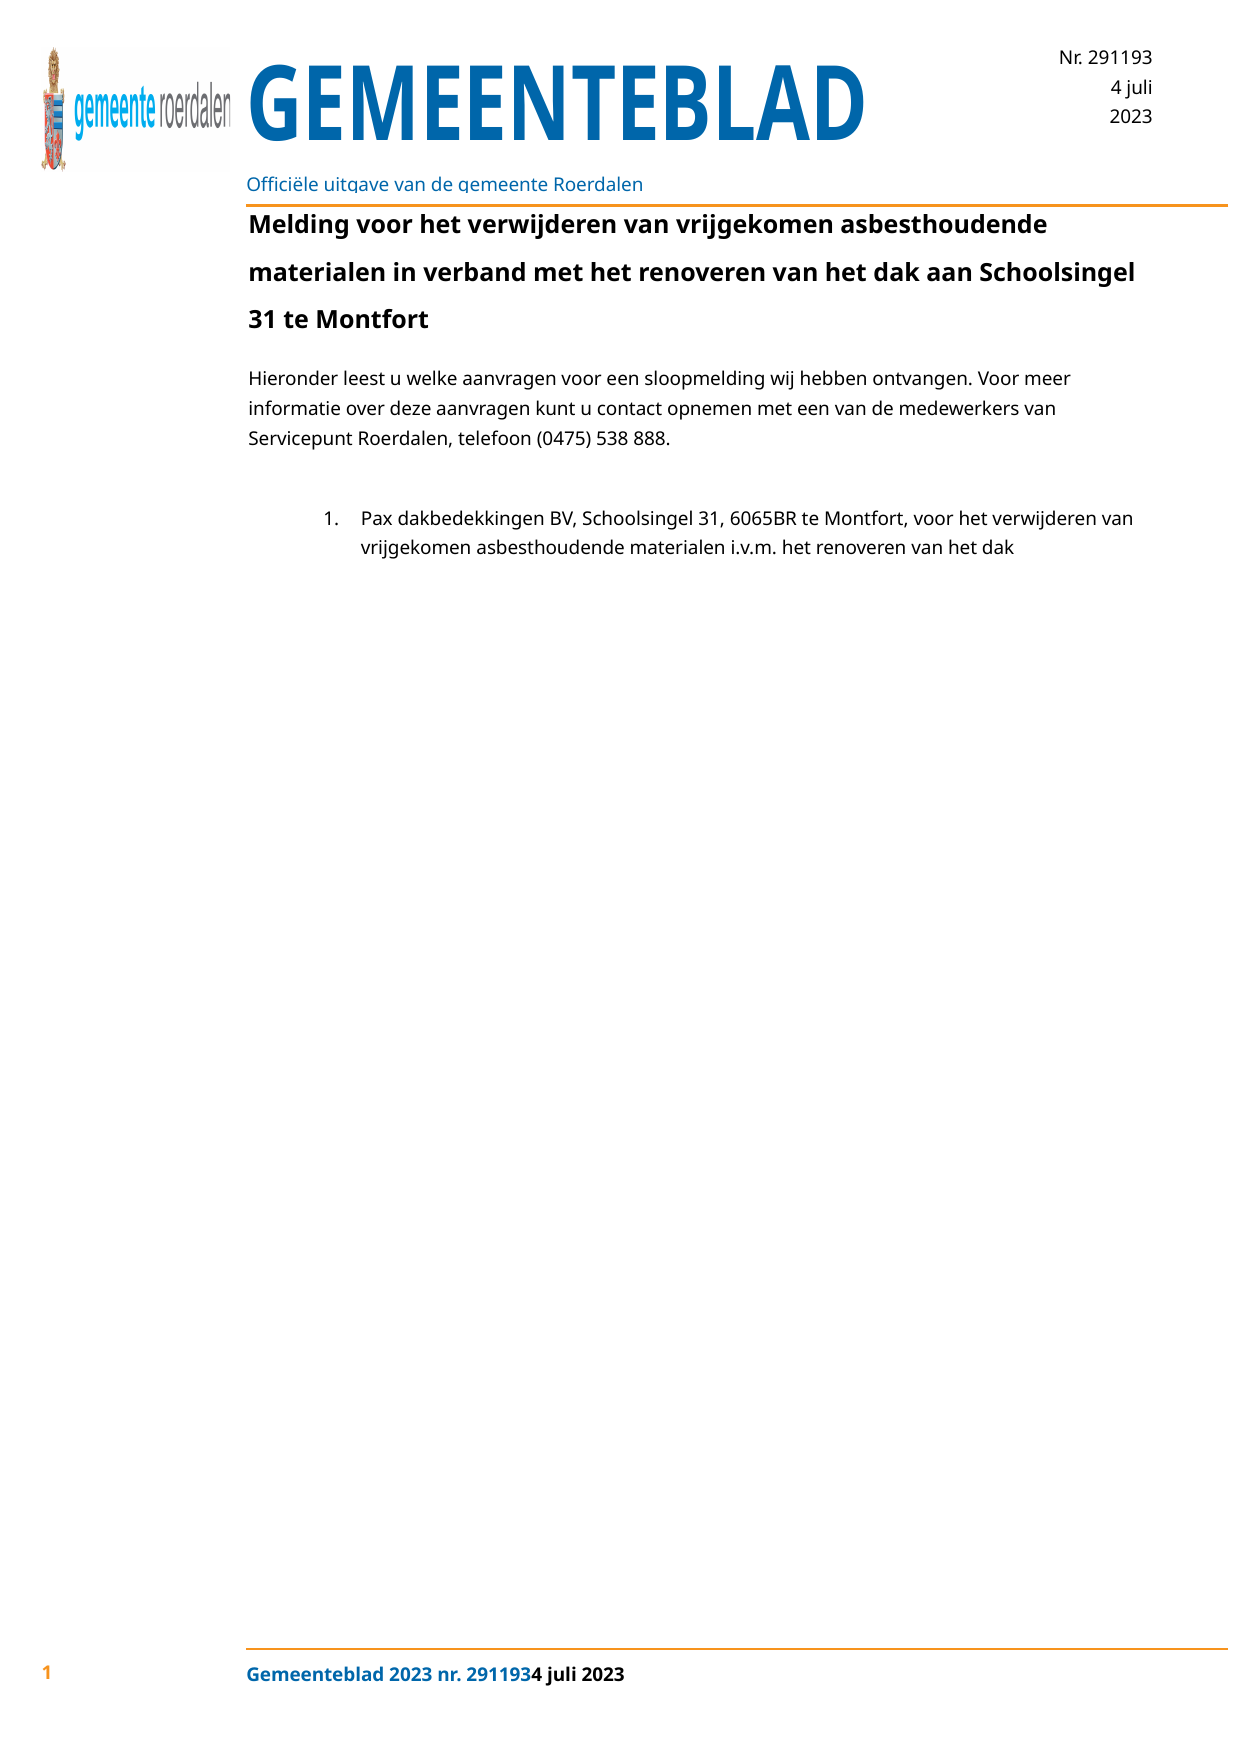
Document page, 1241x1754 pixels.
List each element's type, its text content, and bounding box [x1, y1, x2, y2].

picture [41, 47, 231, 172]
text Hieronder leest u welke aanvragen voor een sloopmelding wij hebben ontvangen. Voor meer informatie over deze aanvragen kunt u contact opnemen met een van de medewerkers van Servicepunt Roerdalen, telefoon (0475) 538 888. [248, 366, 1152, 450]
list Pax dakbedekkingen BV, Schoolsingel 31, 6065BR te Montfort, voor het verwijderen van vrijgekomen asbesthoudende materialen i.v.m. het renoveren van het dak [323, 505, 1152, 560]
text Melding voor het verwijderen van vrijgekomen asbesthoudende materialen in verband met het renoveren van het dak aan Schoolsingel 31 te Montfort [248, 207, 1152, 336]
